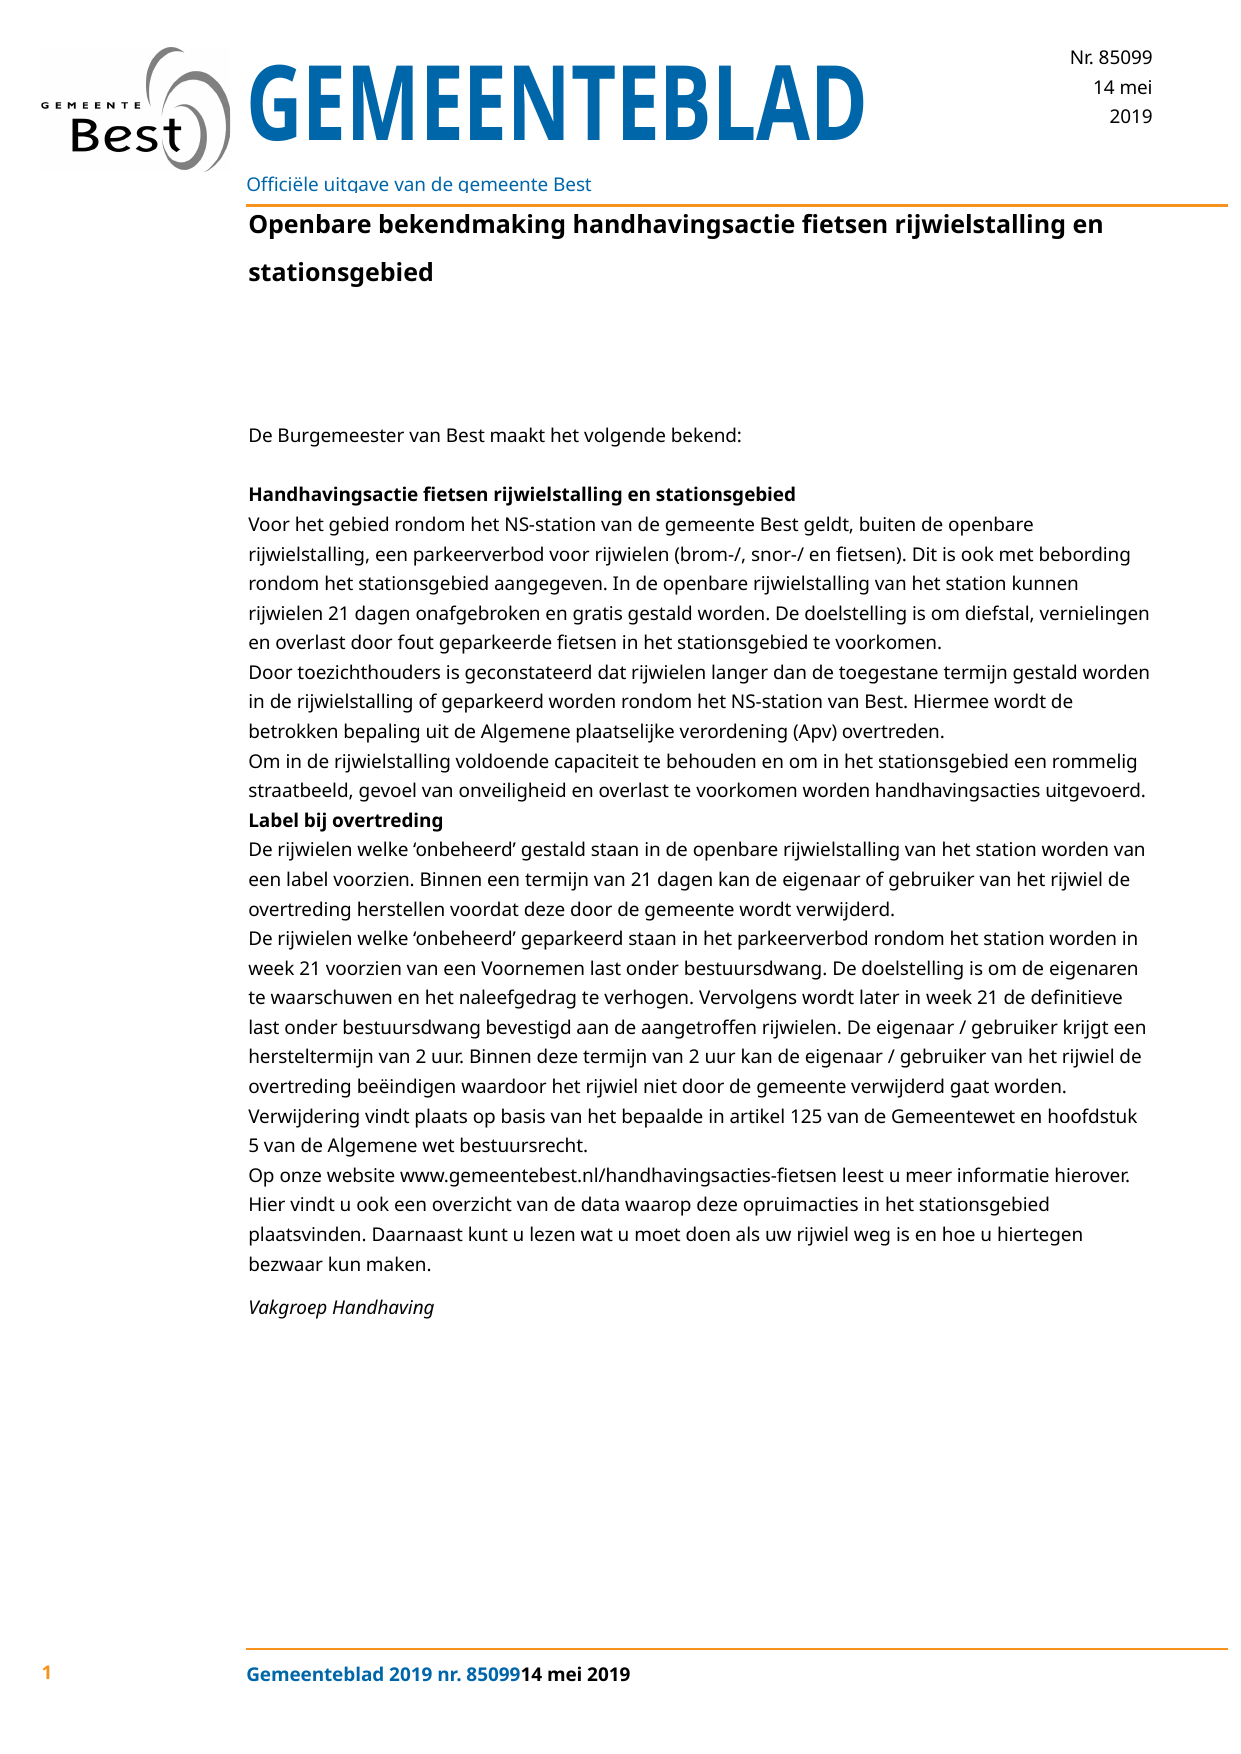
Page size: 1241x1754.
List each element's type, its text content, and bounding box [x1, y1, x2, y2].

text De rijwielen welke ‘onbeheerd’ gestald staan in de openbare rijwielstalling van het station worden van een label voorzien. Binnen een termijn van 21 dagen kan de eigenaar of gebruiker van het rijwiel de overtreding herstellen voordat deze door de gemeente wordt verwijderd. [248, 837, 1152, 922]
text Om in de rijwielstalling voldoende capaciteit te behouden en om in het stationsgebied een rommelig straatbeeld, gevoel van onveiligheid en overlast te voorkomen worden handhavingsacties uitgevoerd. [248, 748, 1152, 803]
text Vakgroep Handhaving [248, 1294, 1152, 1320]
text Handhavingsactie fietsen rijwielstalling en stationsgebied [248, 482, 1152, 507]
text Voor het gebied rondom het NS-station van de gemeente Best geldt, buiten de openbare rijwielstalling, een parkeerverbod voor rijwielen (brom-/, snor-/ en fietsen). Dit is ook met bebording rondom het stationsgebied aangegeven. In de openbare rijwielstalling van het station kunnen rijwielen 21 dagen onafgebroken en gratis gestald worden. De doelstelling is om diefstal, vernielingen en overlast door fout geparkeerde fietsen in het stationsgebied te voorkomen. [248, 511, 1152, 655]
text Door toezichthouders is geconstateerd dat rijwielen langer dan de toegestane termijn gestald worden in de rijwielstalling of geparkeerd worden rondom het NS-station van Best. Hiermee wordt de betrokken bepaling uit de Algemene plaatselijke verordening (Apv) overtreden. [248, 659, 1152, 744]
picture [41, 47, 231, 172]
text De Burgemeester van Best maakt het volgende bekend: [248, 422, 1152, 448]
text Label bij overtreding [248, 807, 1152, 833]
text De rijwielen welke ‘onbeheerd’ geparkeerd staan in het parkeerverbod rondom het station worden in week 21 voorzien van een Voornemen last onder bestuursdwang. De doelstelling is om de eigenaren te waarschuwen en het naleefgedrag te verhogen. Vervolgens wordt later in week 21 de definitieve last onder bestuursdwang bevestigd aan de aangetroffen rijwielen. De eigenaar / gebruiker krijgt een hersteltermijn van 2 uur. Binnen deze termijn van 2 uur kan de eigenaar / gebruiker van het rijwiel de overtreding beëindigen waardoor het rijwiel niet door de gemeente verwijderd gaat worden. Verwijdering vindt plaats op basis van het bepaalde in artikel 125 van de Gemeentewet en hoofdstuk 5 van de Algemene wet bestuursrecht. [248, 925, 1152, 1158]
text Op onze website www.gemeentebest.nl/handhavingsacties-fietsen leest u meer informatie hierover. Hier vindt u ook een overzicht van de data waarop deze opruimacties in het stationsgebied plaatsvinden. Daarnaast kunt u lezen wat u moet doen als uw rijwiel weg is en hoe u hiertegen bezwaar kun maken. [248, 1162, 1152, 1277]
text Openbare bekendmaking handhavingsactie fietsen rijwielstalling en stationsgebied [248, 207, 1152, 288]
